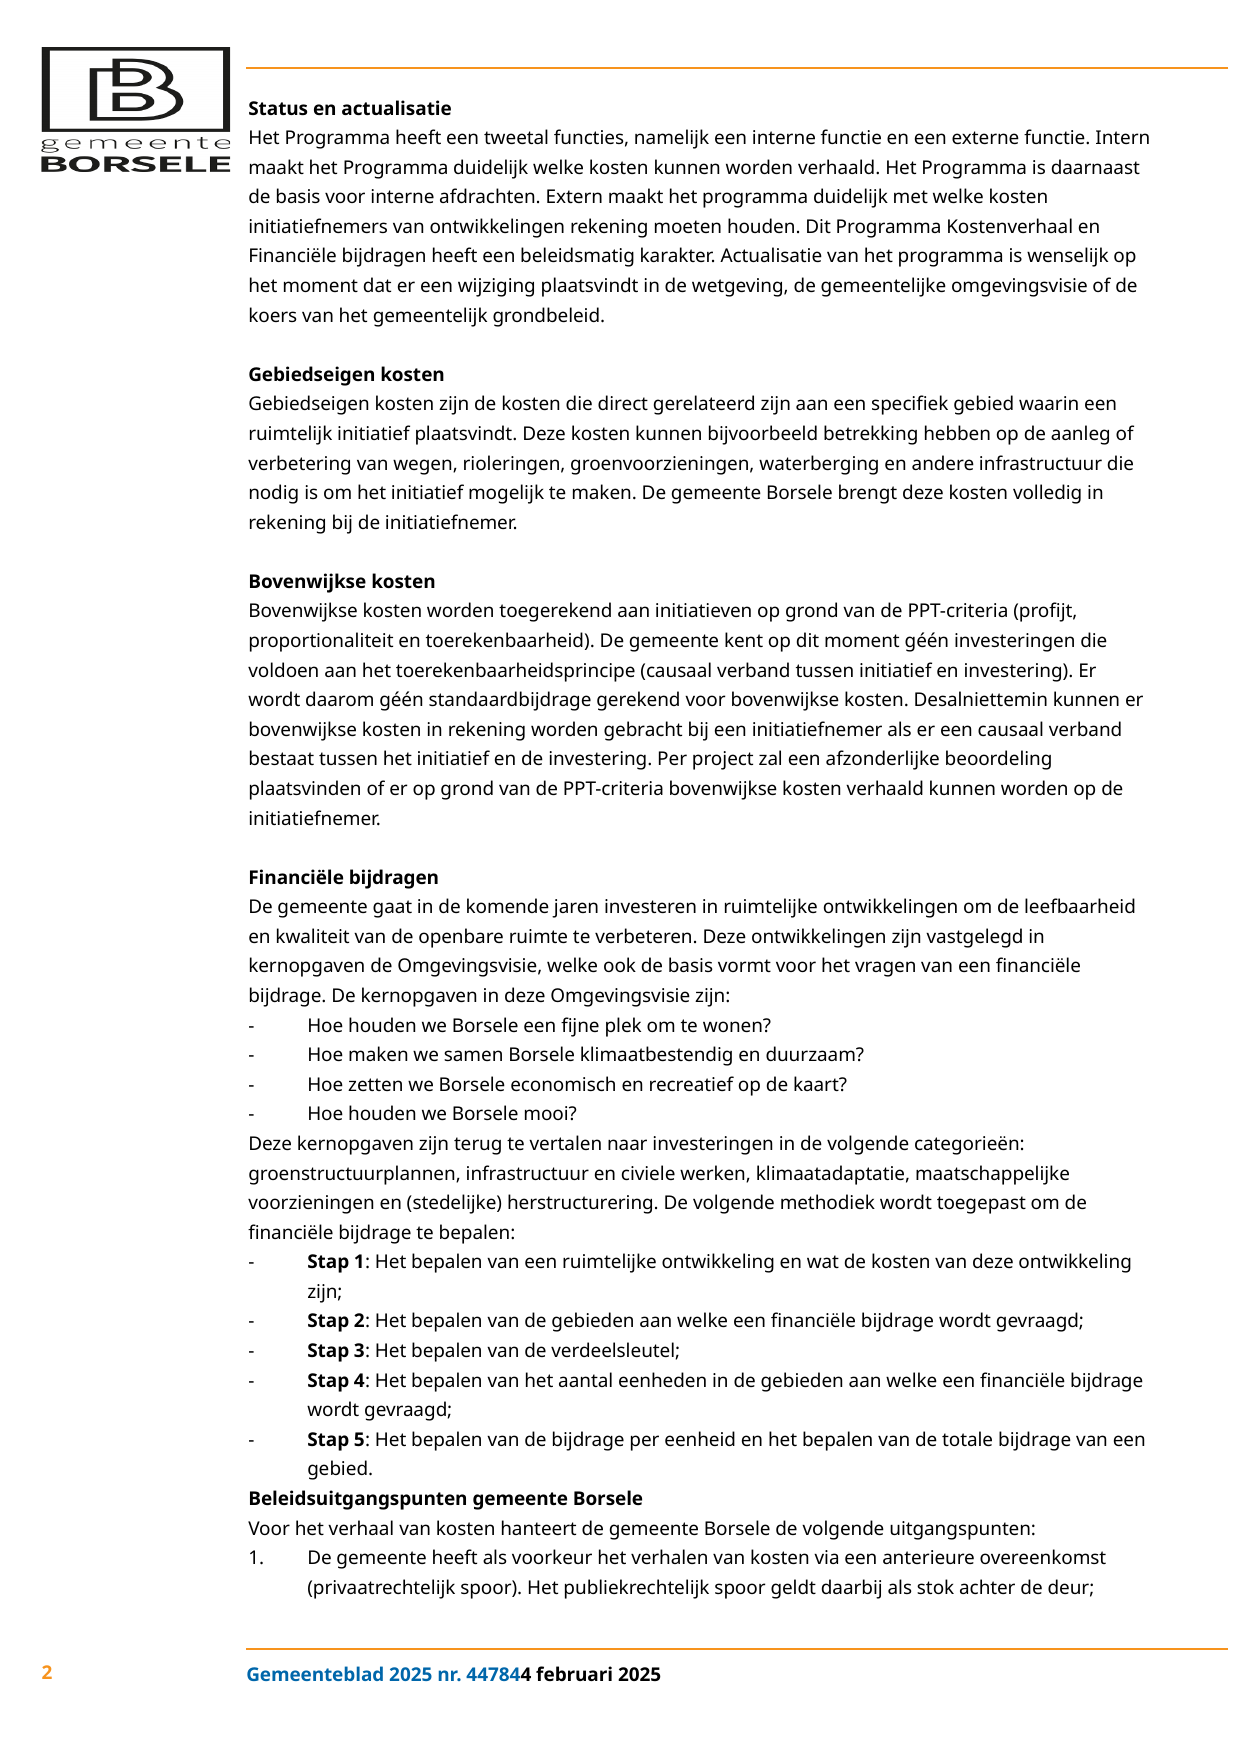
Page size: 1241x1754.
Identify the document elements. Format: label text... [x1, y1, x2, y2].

list Hoe zetten we Borsele economisch en recreatief op de kaart? [248, 1071, 1152, 1097]
list Hoe houden we Borsele mooi? [248, 1101, 1152, 1126]
text De gemeente gaat in de komende jaren investeren in ruimtelijke ontwikkelingen om de leefbaarheid en kwaliteit van de openbare ruimte te verbeteren. Deze ontwikkelingen zijn vastgelegd in kernopgaven de Omgevingsvisie, welke ook de basis vormt voor het vragen van een financiële bijdrage. De kernopgaven in deze Omgevingsvisie zijn: [248, 893, 1152, 1008]
text Gebiedseigen kosten zijn de kosten die direct gerelateerd zijn aan een specifiek gebied waarin een ruimtelijk initiatief plaatsvindt. Deze kosten kunnen bijvoorbeeld betrekking hebben op de aanleg of verbetering van wegen, rioleringen, groenvoorzieningen, waterberging en andere infrastructuur die nodig is om het initiatief mogelijk te maken. De gemeente Borsele brengt deze kosten volledig in rekening bij de initiatiefnemer. [248, 391, 1152, 535]
list Hoe maken we samen Borsele klimaatbestendig en duurzaam? [248, 1041, 1152, 1067]
list Hoe houden we Borsele een fijne plek om te wonen? [248, 1012, 1152, 1038]
text Het Programma heeft een tweetal functies, namelijk een interne functie en een externe functie. Intern maakt het Programma duidelijk welke kosten kunnen worden verhaald. Het Programma is daarnaast de basis voor interne afdrachten. Extern maakt het programma duidelijk met welke kosten initiatiefnemers van ontwikkelingen rekening moeten houden. Dit Programma Kostenverhaal en Financiële bijdragen heeft een beleidsmatig karakter. Actualisatie van het programma is wenselijk op het moment dat er een wijziging plaatsvindt in de wetgeving, de gemeentelijke omgevingsvisie of de koers van het gemeentelijk grondbeleid. [248, 124, 1152, 328]
text Bovenwijkse kosten [248, 568, 1152, 594]
picture [41, 47, 231, 172]
text Status en actualisatie [248, 95, 1152, 121]
list Stap 4: Het bepalen van het aantal eenheden in de gebieden aan welke een financiële bijdrage wordt gevraagd; [248, 1367, 1152, 1422]
text Financiële bijdragen [248, 864, 1152, 890]
list Stap 3: Het bepalen van de verdeelsleutel; [248, 1337, 1152, 1363]
text Beleidsuitgangspunten gemeente Borsele [248, 1485, 1152, 1511]
list Stap 1: Het bepalen van een ruimtelijke ontwikkeling en wat de kosten van deze ontwikkeling zijn; [248, 1248, 1152, 1304]
list De gemeente heeft als voorkeur het verhalen van kosten via een anterieure overeenkomst (privaatrechtelijk spoor). Het publiekrechtelijk spoor geldt daarbij als stok achter de deur; [248, 1544, 1152, 1600]
text Voor het verhaal van kosten hanteert de gemeente Borsele de volgende uitgangspunten: [248, 1515, 1152, 1541]
list Stap 5: Het bepalen van de bijdrage per eenheid en het bepalen van de totale bijdrage van een gebied. [248, 1426, 1152, 1481]
text Bovenwijkse kosten worden toegerekend aan initiatieven op grond van de PPT-criteria (profijt, proportionaliteit en toerekenbaarheid). De gemeente kent op dit moment géén investeringen die voldoen aan het toerekenbaarheidsprincipe (causaal verband tussen initiatief en investering). Er wordt daarom géén standaardbijdrage gerekend voor bovenwijkse kosten. Desalniettemin kunnen er bovenwijkse kosten in rekening worden gebracht bij een initiatiefnemer als er een causaal verband bestaat tussen het initiatief en de investering. Per project zal een afzonderlijke beoordeling plaatsvinden of er op grond van de PPT-criteria bovenwijkse kosten verhaald kunnen worden op de initiatiefnemer. [248, 598, 1152, 831]
text Gebiedseigen kosten [248, 361, 1152, 387]
text Deze kernopgaven zijn terug te vertalen naar investeringen in de volgende categorieën: groenstructuurplannen, infrastructuur en civiele werken, klimaatadaptatie, maatschappelijke voorzieningen en (stedelijke) herstructurering. De volgende methodiek wordt toegepast om de financiële bijdrage te bepalen: [248, 1130, 1152, 1245]
list Stap 2: Het bepalen van de gebieden aan welke een financiële bijdrage wordt gevraagd; [248, 1308, 1152, 1333]
